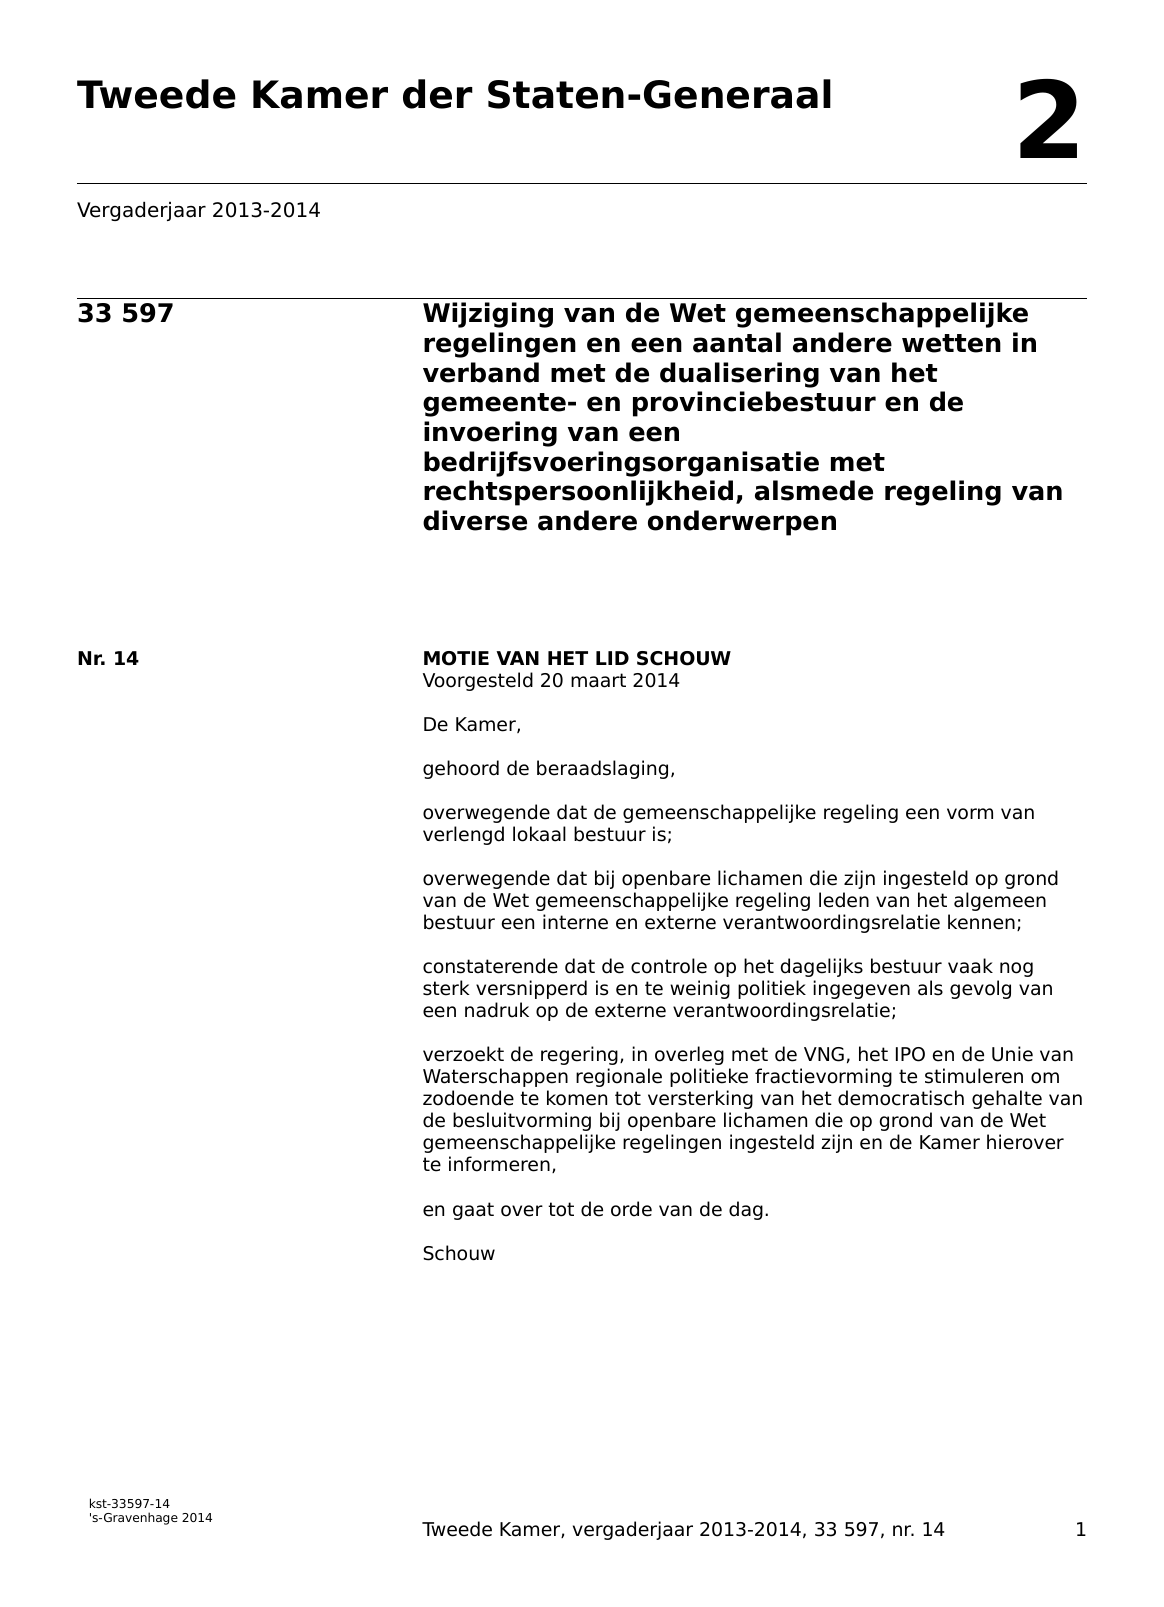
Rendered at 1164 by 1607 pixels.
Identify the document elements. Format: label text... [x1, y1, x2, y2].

text De Kamer, [422, 714, 1087, 736]
text constaterende dat de controle op het dagelijks bestuur vaak nog sterk versnipperd is en te weinig politiek ingegeven als gevolg van een nadruk op de externe verantwoordingsrelatie; [422, 956, 1087, 1022]
subtitle Nr. 14 MOTIE VAN HET LID SCHOUW [77, 647, 1087, 669]
text overwegende dat bij openbare lichamen die zijn ingesteld op grond van de Wet gemeenschappelijke regeling leden van het algemeen bestuur een interne en externe verantwoordingsrelatie kennen; [422, 868, 1087, 934]
text Schouw [422, 1243, 1087, 1264]
subtitle 33 597 Wijziging van de Wet gemeenschappelijke regelingen en een aantal andere wetten in verband met de dualisering van het gemeente- en provinciebestuur en de invoering van een bedrijfsvoeringsorganisatie met rechtspersoonlijkheid, alsmede regeling van diverse andere onderwerpen [77, 299, 1087, 536]
table_header Tweede Kamer der Staten-Generaal [77, 59, 886, 183]
text overwegende dat de gemeenschappelijke regeling een vorm van verlengd lokaal bestuur is; [422, 802, 1087, 846]
text 's-Gravenhage 2014 [88, 1511, 323, 1525]
text Voorgesteld 20 maart 2014 [422, 669, 1087, 691]
table_header 2 [886, 59, 1087, 183]
text kst-33597-14 [88, 1497, 323, 1511]
table_cell Vergaderjaar 2013-2014 [77, 184, 1087, 298]
text gehoord de beraadslaging, [422, 758, 1087, 780]
text en gaat over tot de orde van de dag. [422, 1198, 1087, 1220]
text verzoekt de regering, in overleg met de VNG, het IPO en de Unie van Waterschappen regionale politieke fractievorming te stimuleren om zodoende te komen tot versterking van het democratisch gehalte van de besluitvorming bij openbare lichamen die op grond van de Wet gemeenschappelijke regelingen ingesteld zijn en de Kamer hierover te informeren, [422, 1044, 1087, 1176]
